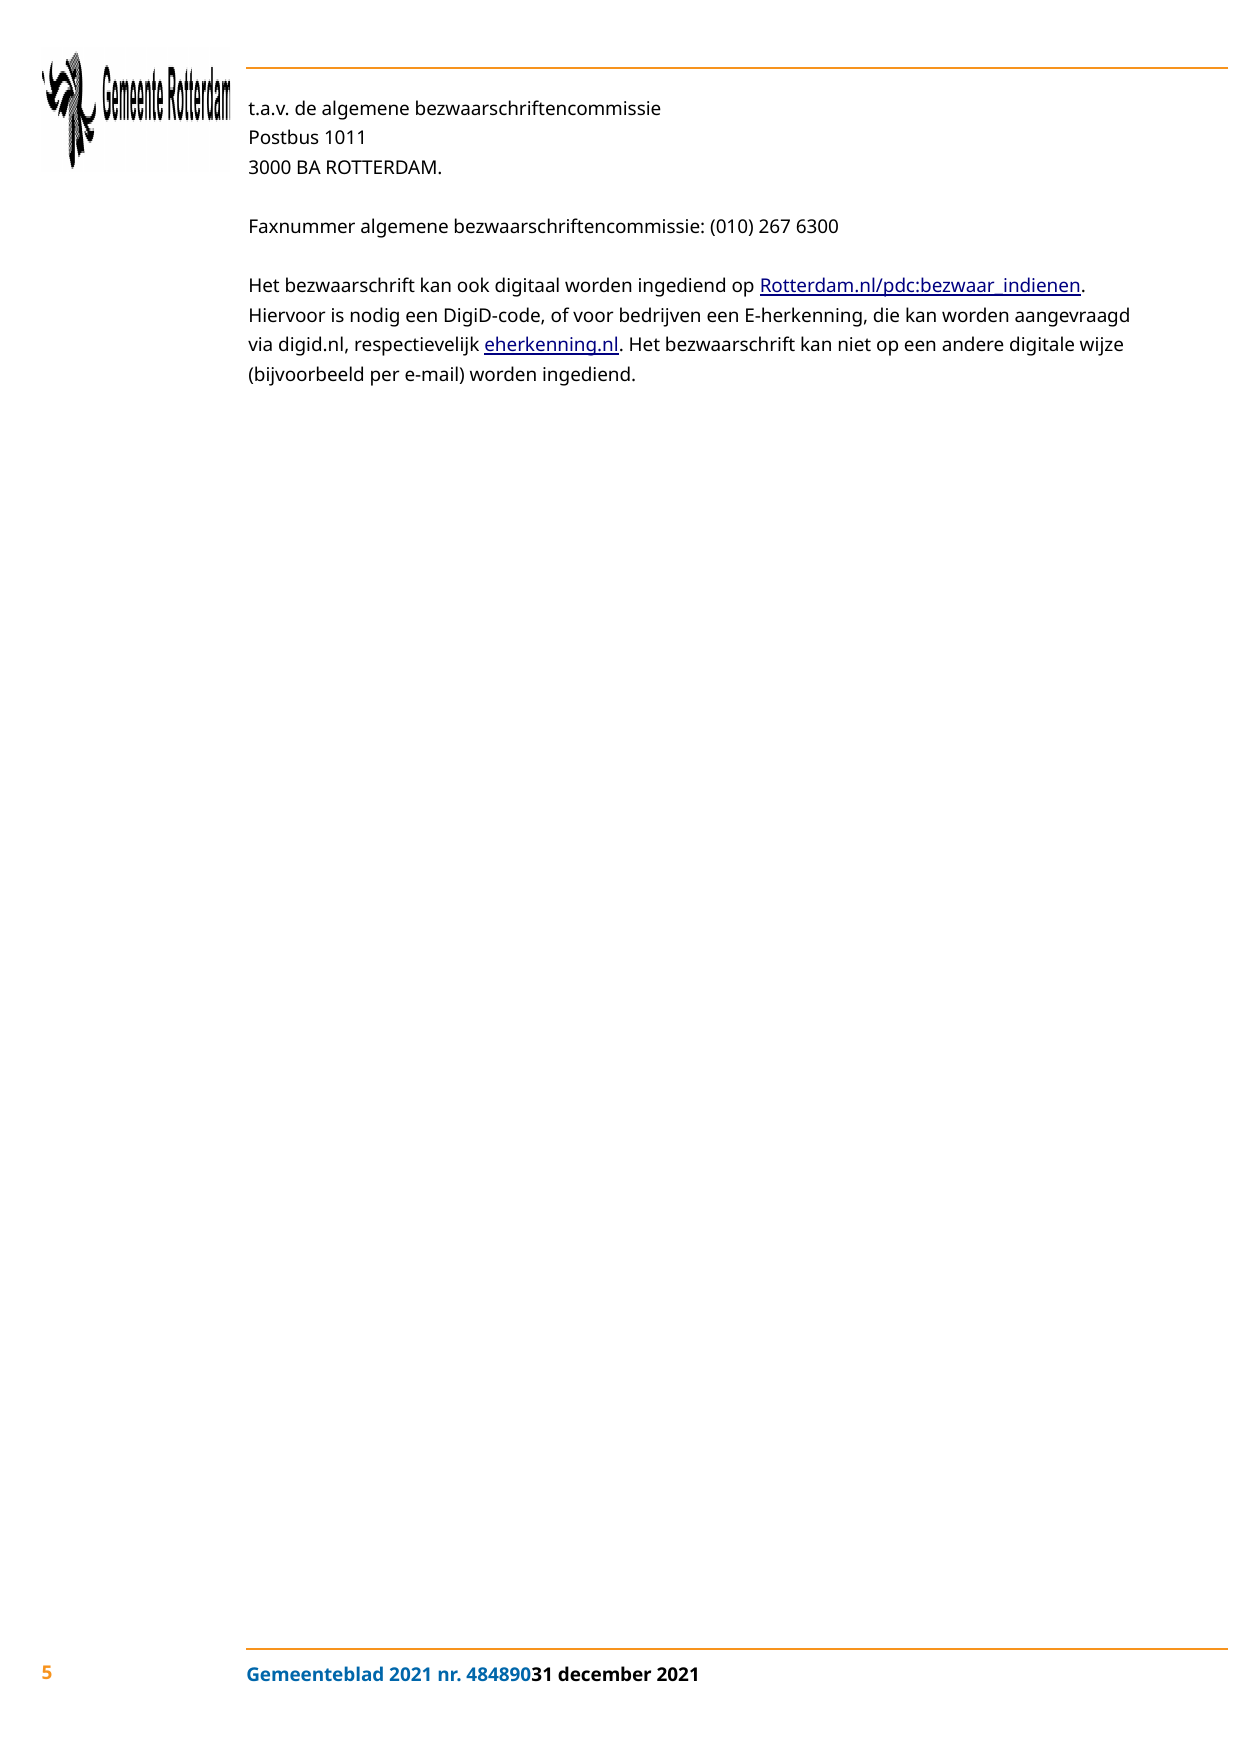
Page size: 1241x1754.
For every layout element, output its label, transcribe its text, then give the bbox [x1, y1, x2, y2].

text Faxnummer algemene bezwaarschriftencommissie: (010) 267 6300 [248, 213, 1152, 239]
text t.a.v. de algemene bezwaarschriftencommissie [248, 95, 1152, 121]
text Postbus 1011 [248, 124, 1152, 150]
text Het bezwaarschrift kan ook digitaal worden ingediend op Rotterdam.nl/pdc:bezwaar_indienen. Hiervoor is nodig een DigiD-code, of voor bedrijven een E-herkenning, die kan worden aangevraagd via digid.nl, respectievelijk eherkenning.nl. Het bezwaarschrift kan niet op een andere digitale wijze (bijvoorbeeld per e-mail) worden ingediend. [248, 272, 1152, 387]
text 3000 BA ROTTERDAM. [248, 154, 1152, 180]
picture [41, 47, 231, 172]
